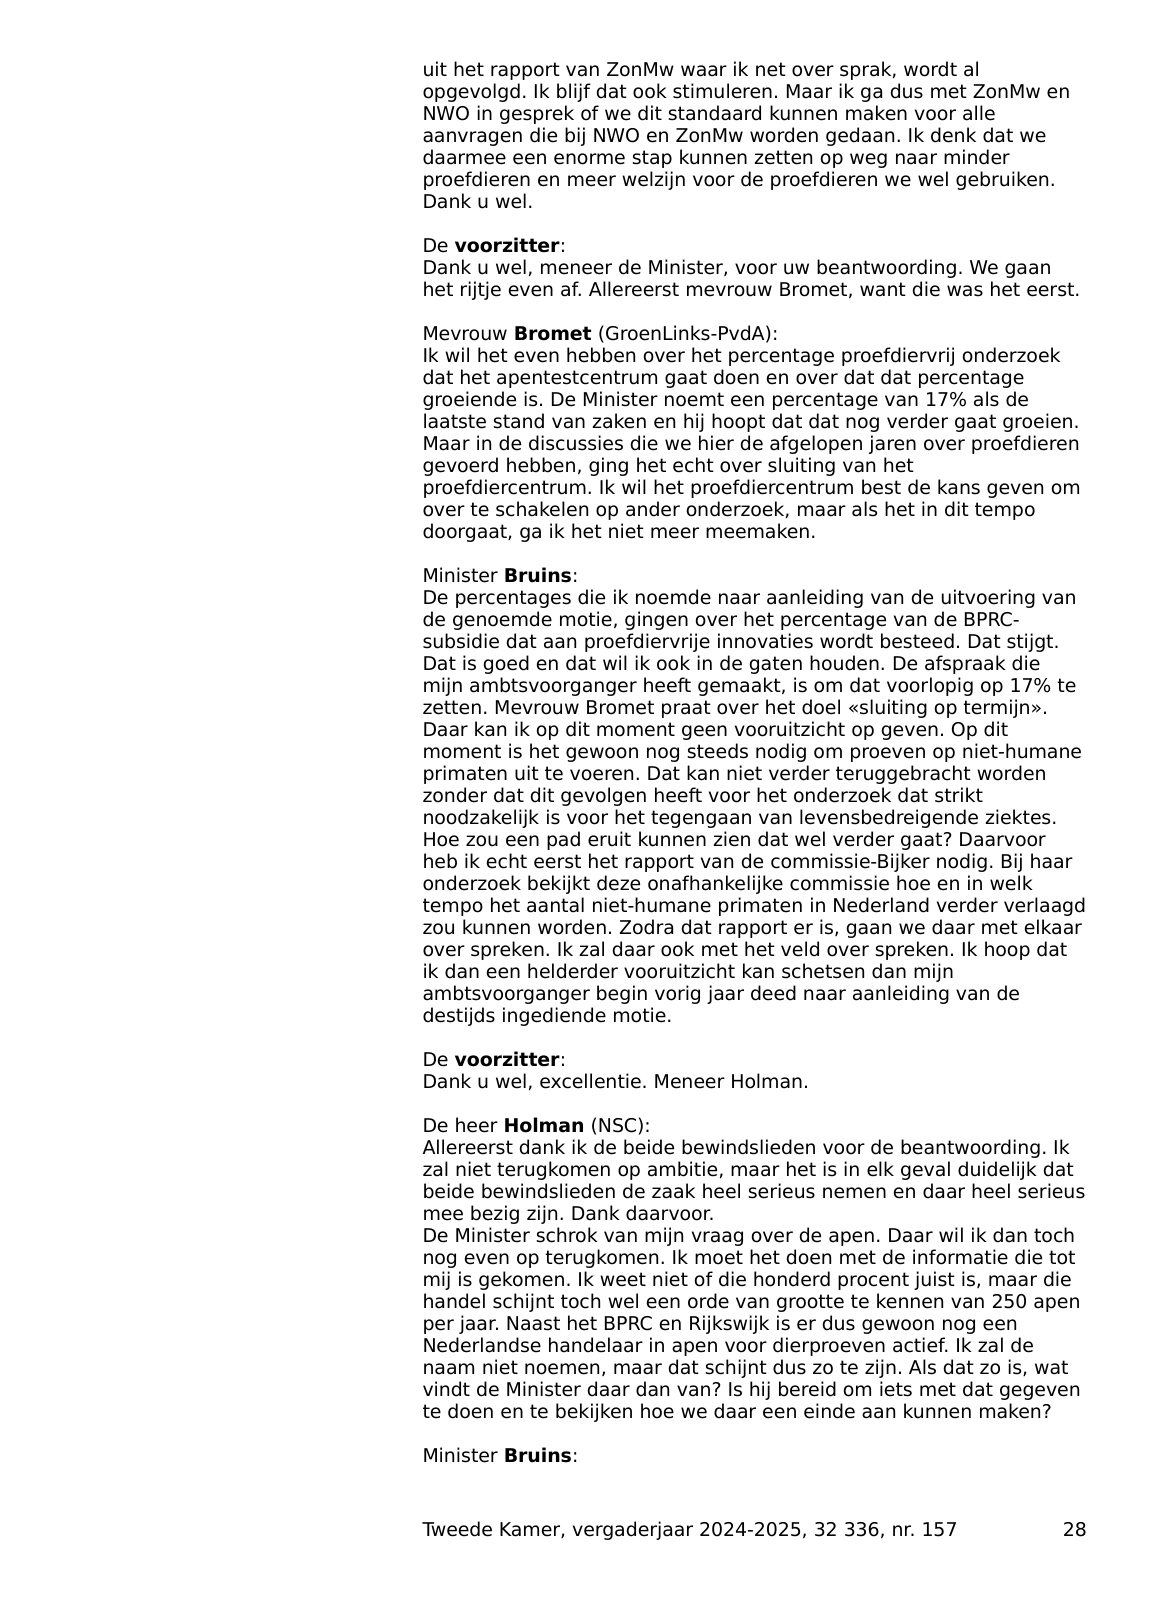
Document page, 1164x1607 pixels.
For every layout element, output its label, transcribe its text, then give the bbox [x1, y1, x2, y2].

text De voorzitter: [422, 1049, 1087, 1071]
text De heer Holman (NSC): [422, 1115, 1087, 1137]
text Hoe zou een pad eruit kunnen zien dat wel verder gaat? Daarvoor heb ik echt eerst het rapport van de commissie-Bijker nodig. Bij haar onderzoek bekijkt deze onafhankelijke commissie hoe en in welk tempo het aantal niet-humane primaten in Nederland verder verlaagd zou kunnen worden. Zodra dat rapport er is, gaan we daar met elkaar over spreken. Ik zal daar ook met het veld over spreken. Ik hoop dat ik dan een helderder vooruitzicht kan schetsen dan mijn ambtsvoorganger begin vorig jaar deed naar aanleiding van de destijds ingediende motie. [422, 829, 1087, 1027]
text Ik wil het even hebben over het percentage proefdiervrij onderzoek dat het apentestcentrum gaat doen en over dat dat percentage groeiende is. De Minister noemt een percentage van 17% als de laatste stand van zaken en hij hoopt dat dat nog verder gaat groeien. Maar in de discussies die we hier de afgelopen jaren over proefdieren gevoerd hebben, ging het echt over sluiting van het proefdiercentrum. Ik wil het proefdiercentrum best de kans geven om over te schakelen op ander onderzoek, maar als het in dit tempo doorgaat, ga ik het niet meer meemaken. [422, 345, 1087, 543]
text Dank u wel, meneer de Minister, voor uw beantwoording. We gaan het rijtje even af. Allereerst mevrouw Bromet, want die was het eerst. [422, 257, 1087, 301]
text De percentages die ik noemde naar aanleiding van de uitvoering van de genoemde motie, gingen over het percentage van de BPRC-subsidie dat aan proefdiervrije innovaties wordt besteed. Dat stijgt. Dat is goed en dat wil ik ook in de gaten houden. De afspraak die mijn ambtsvoorganger heeft gemaakt, is om dat voorlopig op 17% te zetten. Mevrouw Bromet praat over het doel «sluiting op termijn». Daar kan ik op dit moment geen vooruitzicht op geven. Op dit moment is het gewoon nog steeds nodig om proeven op niet-humane primaten uit te voeren. Dat kan niet verder teruggebracht worden zonder dat dit gevolgen heeft voor het onderzoek dat strikt noodzakelijk is voor het tegengaan van levensbedreigende ziektes. [422, 587, 1087, 829]
text De voorzitter: [422, 235, 1087, 257]
text Allereerst dank ik de beide bewindslieden voor de beantwoording. Ik zal niet terugkomen op ambitie, maar het is in elk geval duidelijk dat beide bewindslieden de zaak heel serieus nemen en daar heel serieus mee bezig zijn. Dank daarvoor. [422, 1137, 1087, 1225]
text Minister Bruins: [422, 1445, 1087, 1467]
text De Minister schrok van mijn vraag over de apen. Daar wil ik dan toch nog even op terugkomen. Ik moet het doen met de informatie die tot mij is gekomen. Ik weet niet of die honderd procent juist is, maar die handel schijnt toch wel een orde van grootte te kennen van 250 apen per jaar. Naast het BPRC en Rijkswijk is er dus gewoon nog een Nederlandse handelaar in apen voor dierproeven actief. Ik zal de naam niet noemen, maar dat schijnt dus zo te zijn. Als dat zo is, wat vindt de Minister daar dan van? Is hij bereid om iets met dat gegeven te doen en te bekijken hoe we daar een einde aan kunnen maken? [422, 1225, 1087, 1423]
text Dank u wel, excellentie. Meneer Holman. [422, 1071, 1087, 1093]
text Dank u wel. [422, 191, 1087, 213]
text Mevrouw Bromet (GroenLinks-PvdA): [422, 323, 1087, 345]
text Minister Bruins: [422, 565, 1087, 587]
text uit het rapport van ZonMw waar ik net over sprak, wordt al opgevolgd. Ik blijf dat ook stimuleren. Maar ik ga dus met ZonMw en NWO in gesprek of we dit standaard kunnen maken voor alle aanvragen die bij NWO en ZonMw worden gedaan. Ik denk dat we daarmee een enorme stap kunnen zetten op weg naar minder proefdieren en meer welzijn voor de proefdieren we wel gebruiken. [422, 59, 1087, 191]
